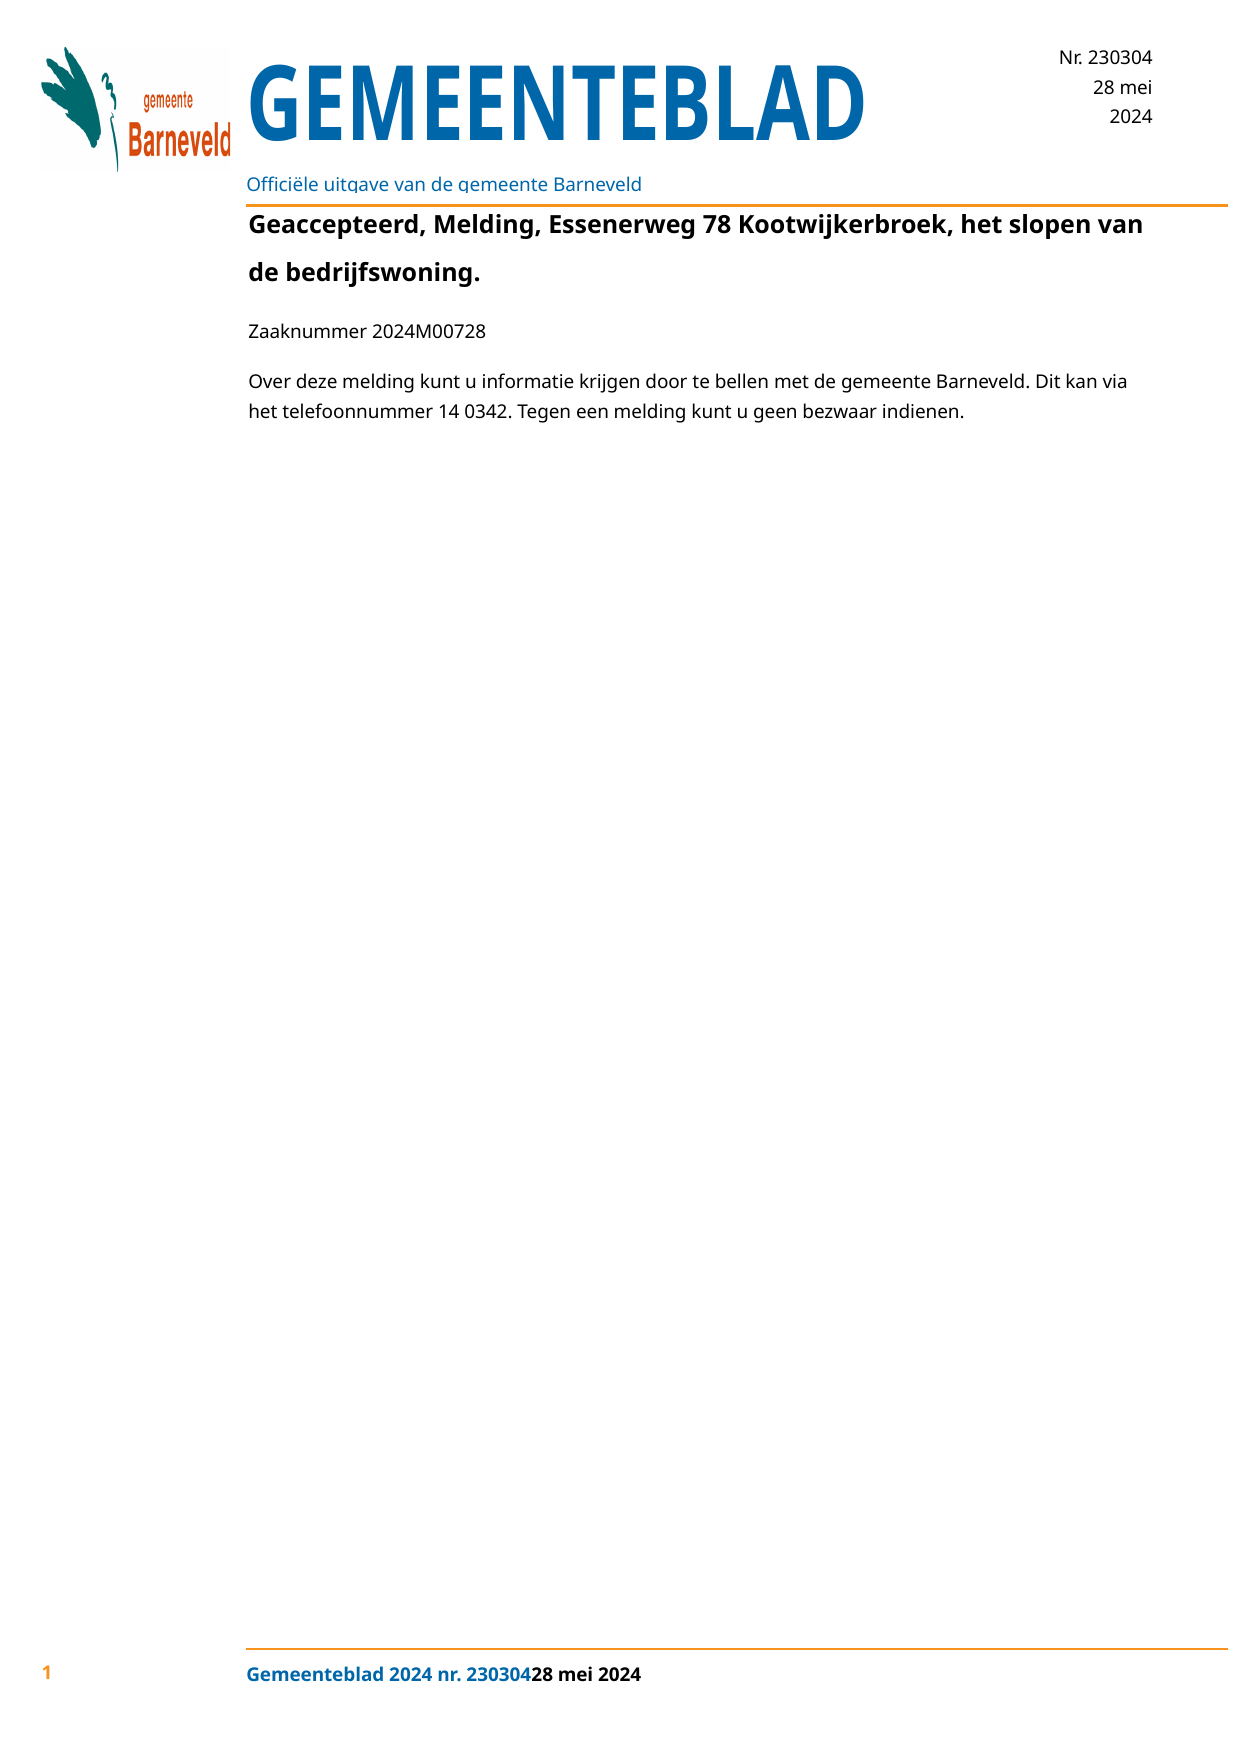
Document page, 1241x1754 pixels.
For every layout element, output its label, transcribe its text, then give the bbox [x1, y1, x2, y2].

text Geaccepteerd, Melding, Essenerweg 78 Kootwijkerbroek, het slopen van de bedrijfswoning. [248, 207, 1152, 288]
picture [41, 47, 231, 172]
text Over deze melding kunt u informatie krijgen door te bellen met de gemeente Barneveld. Dit kan via het telefoonnummer 14 0342. Tegen een melding kunt u geen bezwaar indienen. [248, 368, 1152, 424]
text Zaaknummer 2024M00728 [248, 318, 1152, 344]
